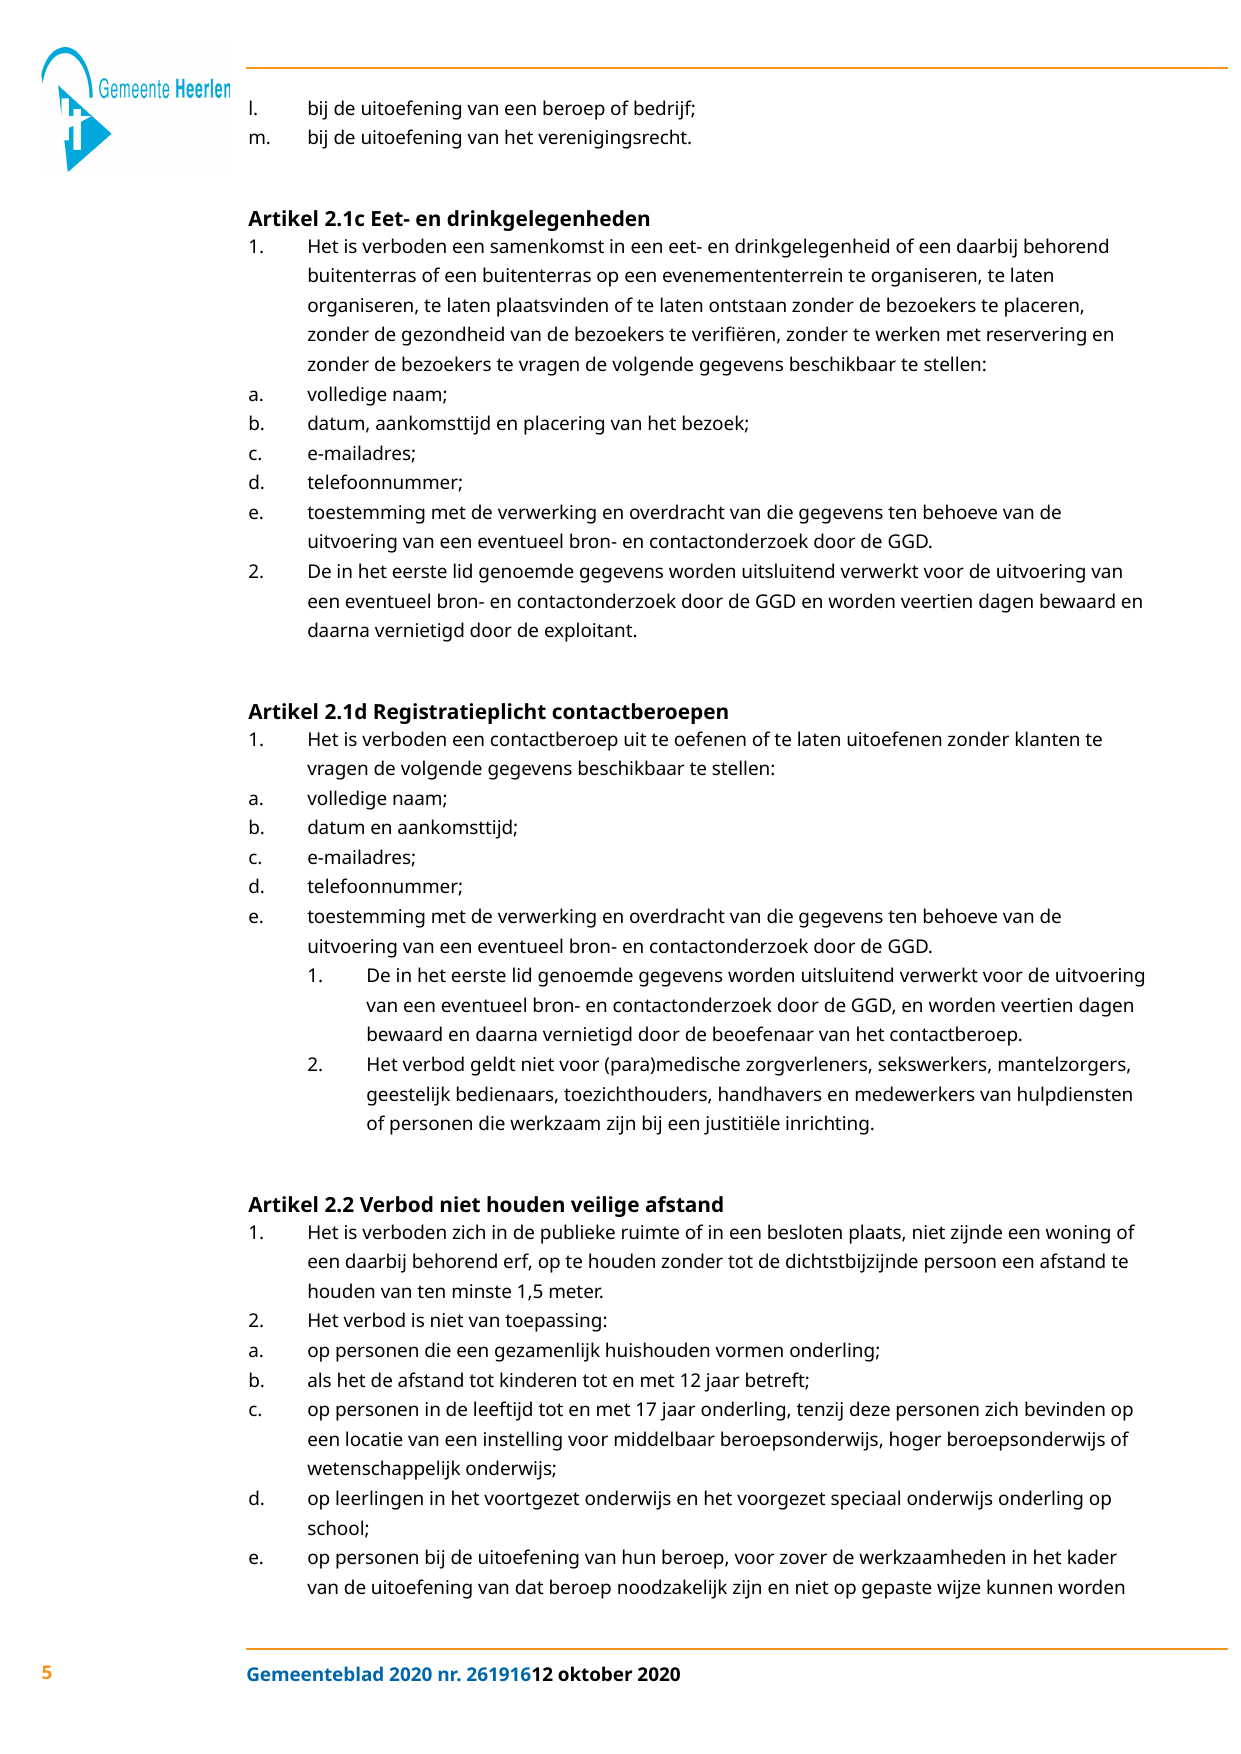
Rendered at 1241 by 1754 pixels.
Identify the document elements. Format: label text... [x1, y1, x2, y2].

list op personen in de leeftijd tot en met 17 jaar onderling, tenzij deze personen zich bevinden op een locatie van een instelling voor middelbaar beroepsonderwijs, hoger beroepsonderwijs of wetenschappelijk onderwijs; [248, 1396, 1152, 1481]
picture [41, 47, 59, 70]
list volledige naam; [248, 785, 1152, 811]
list op leerlingen in het voortgezet onderwijs en het voorgezet speciaal onderwijs onderling op school; [248, 1485, 1152, 1540]
picture [41, 47, 231, 172]
list toestemming met de verwerking en overdracht van die gegevens ten behoeve van de uitvoering van een eventueel bron- en contactonderzoek door de GGD. [248, 903, 1152, 959]
text Artikel 2.2 Verbod niet houden veilige afstand [248, 1190, 1152, 1219]
list Het verbod geldt niet voor (para)medische zorgverleners, sekswerkers, mantelzorgers, geestelijk bedienaars, toezichthouders, handhavers en medewerkers van hulpdiensten of personen die werkzaam zijn bij een justitiële inrichting. [307, 1051, 1152, 1136]
list als het de afstand tot kinderen tot en met 12 jaar betreft; [248, 1367, 1152, 1392]
list Het is verboden een contactberoep uit te oefenen of te laten uitoefenen zonder klanten te vragen de volgende gegevens beschikbaar te stellen: [248, 726, 1152, 781]
list telefoonnummer; [248, 469, 1152, 495]
list datum, aankomsttijd en placering van het bezoek; [248, 410, 1152, 436]
list volledige naam; [248, 381, 1152, 406]
list toestemming met de verwerking en overdracht van die gegevens ten behoeve van de uitvoering van een eventueel bron- en contactonderzoek door de GGD. [248, 499, 1152, 554]
list bij de uitoefening van het verenigingsrecht. [248, 124, 1152, 150]
list op personen die een gezamenlijk huishouden vormen onderling; [248, 1337, 1152, 1363]
list Het is verboden een samenkomst in een eet- en drinkgelegenheid of een daarbij behorend buitenterras of een buitenterras op een evenemententerrein te organiseren, te laten organiseren, te laten plaatsvinden of te laten ontstaan zonder de bezoekers te placeren, zonder de gezondheid van de bezoekers te verifiëren, zonder te werken met reservering en zonder de bezoekers te vragen de volgende gegevens beschikbaar te stellen: [248, 233, 1152, 377]
text Artikel 2.1c Eet- en drinkgelegenheden [248, 204, 1152, 233]
list telefoonnummer; [248, 874, 1152, 899]
list Het verbod is niet van toepassing: [248, 1308, 1152, 1333]
text Artikel 2.1d Registratieplicht contactberoepen [248, 697, 1152, 726]
list De in het eerste lid genoemde gegevens worden uitsluitend verwerkt voor de uitvoering van een eventueel bron- en contactonderzoek door de GGD, en worden veertien dagen bewaard en daarna vernietigd door de beoefenaar van het contactberoep. [307, 962, 1152, 1047]
list e-mailadres; [248, 844, 1152, 870]
list e-mailadres; [248, 440, 1152, 466]
list bij de uitoefening van een beroep of bedrijf; [248, 95, 1152, 121]
list datum en aankomsttijd; [248, 814, 1152, 840]
list op personen bij de uitoefening van hun beroep, voor zover de werkzaamheden in het kader van de uitoefening van dat beroep noodzakelijk zijn en niet op gepaste wijze kunnen worden [248, 1544, 1152, 1599]
list Het is verboden zich in de publieke ruimte of in een besloten plaats, niet zijnde een woning of een daarbij behorend erf, op te houden zonder tot de dichtstbijzijnde persoon een afstand te houden van ten minste 1,5 meter. [248, 1219, 1152, 1304]
list De in het eerste lid genoemde gegevens worden uitsluitend verwerkt voor de uitvoering van een eventueel bron- en contactonderzoek door de GGD en worden veertien dagen bewaard en daarna vernietigd door de exploitant. [248, 558, 1152, 643]
